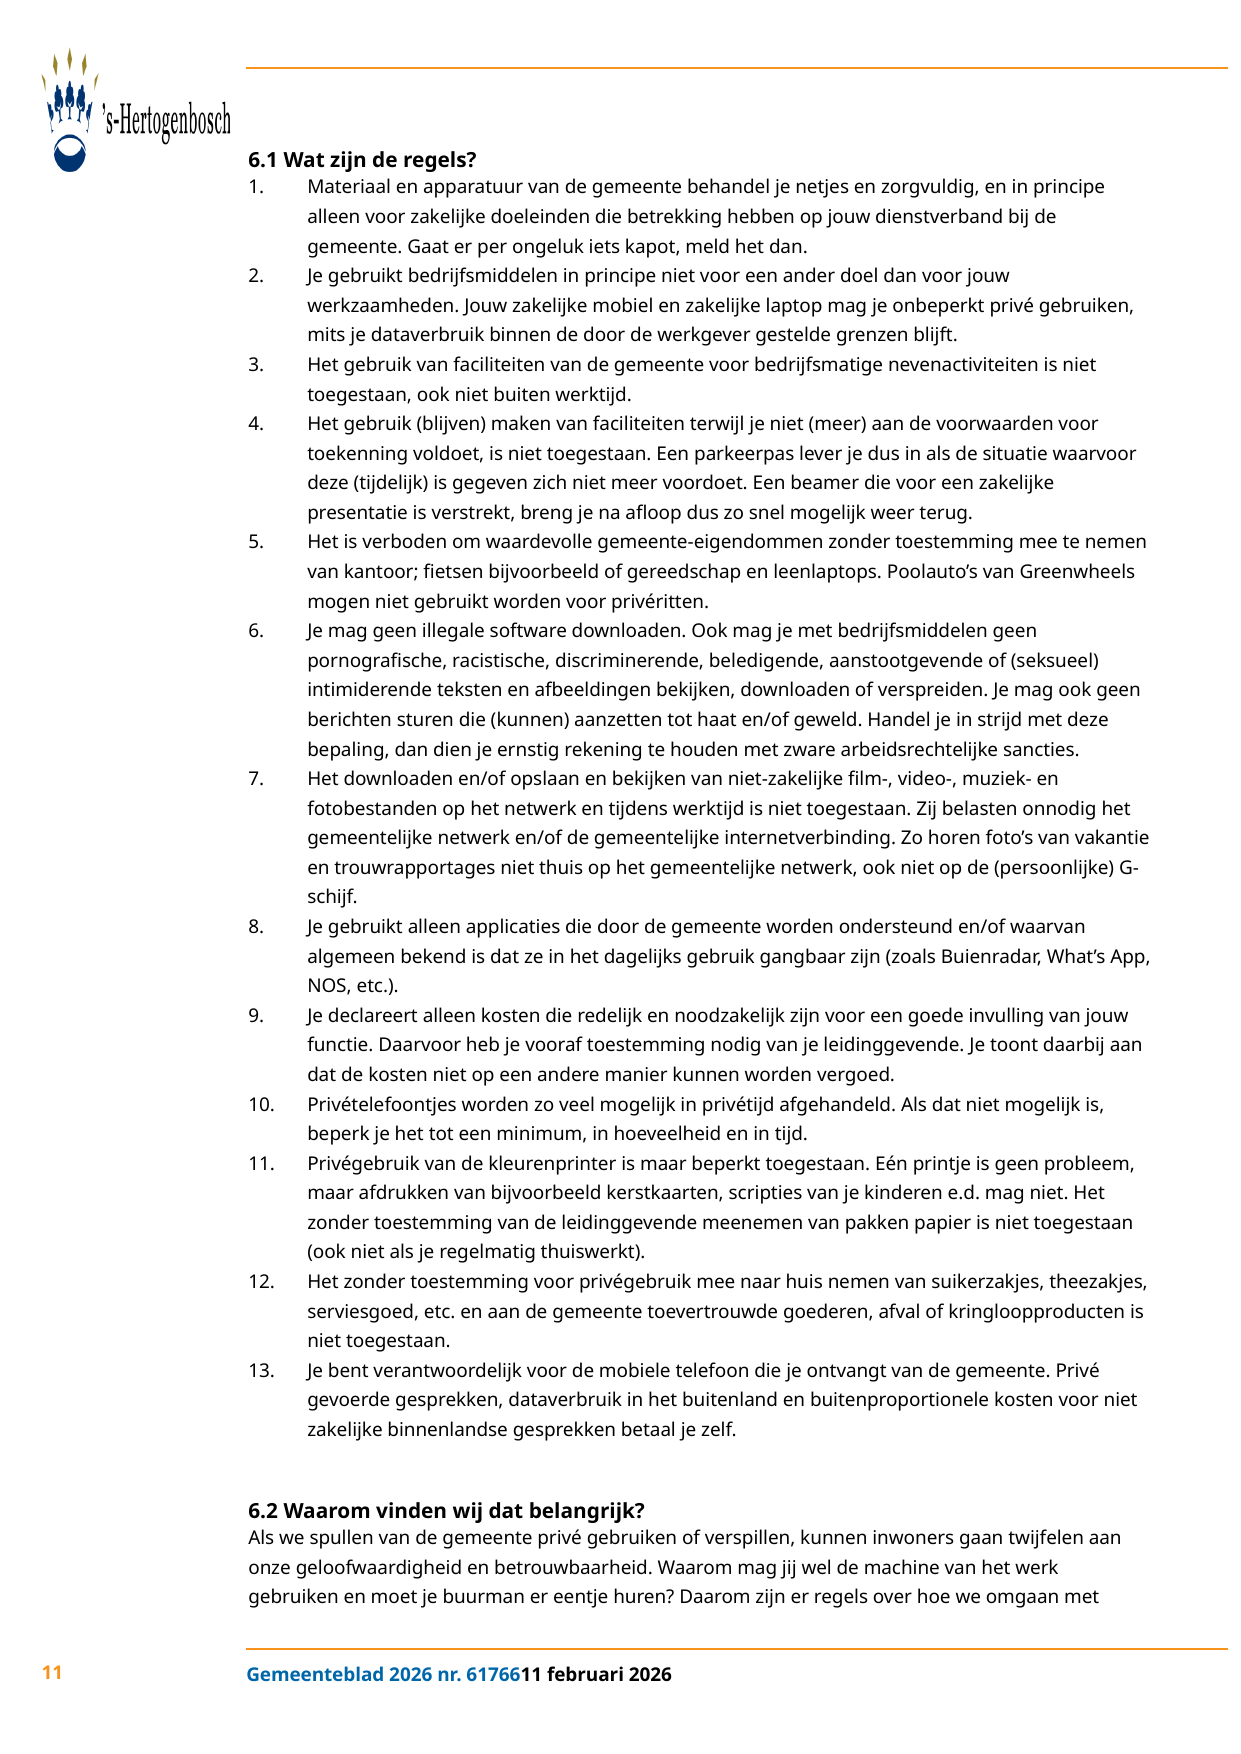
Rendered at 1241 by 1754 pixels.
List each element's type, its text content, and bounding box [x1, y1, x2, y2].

list Je declareert alleen kosten die redelijk en noodzakelijk zijn voor een goede invulling van jouw functie. Daarvoor heb je vooraf toestemming nodig van je leidinggevende. Je toont daarbij aan dat de kosten niet op een andere manier kunnen worden vergoed. [248, 1002, 1152, 1087]
list Het gebruik van faciliteiten van de gemeente voor bedrijfsmatige nevenactiviteiten is niet toegestaan, ook niet buiten werktijd. [248, 351, 1152, 406]
list Je gebruikt bedrijfsmiddelen in principe niet voor een ander doel dan voor jouw werkzaamheden. Jouw zakelijke mobiel en zakelijke laptop mag je onbeperkt privé gebruiken, mits je dataverbruik binnen de door de werkgever gestelde grenzen blijft. [248, 262, 1152, 347]
list Het gebruik (blijven) maken van faciliteiten terwijl je niet (meer) aan de voorwaarden voor toekenning voldoet, is niet toegestaan. Een parkeerpas lever je dus in als de situatie waarvoor deze (tijdelijk) is gegeven zich niet meer voordoet. Een beamer die voor een zakelijke presentatie is verstrekt, breng je na afloop dus zo snel mogelijk weer terug. [248, 410, 1152, 525]
list Je bent verantwoordelijk voor de mobiele telefoon die je ontvangt van de gemeente. Privé gevoerde gesprekken, dataverbruik in het buitenland en buitenproportionele kosten voor niet zakelijke binnenlandse gesprekken betaal je zelf. [248, 1357, 1152, 1442]
list Het zonder toestemming voor privégebruik mee naar huis nemen van suikerzakjes, theezakjes, serviesgoed, etc. en aan de gemeente toevertrouwde goederen, afval of kringloopproducten is niet toegestaan. [248, 1268, 1152, 1353]
list Privégebruik van de kleurenprinter is maar beperkt toegestaan. Eén printje is geen probleem, maar afdrukken van bijvoorbeeld kerstkaarten, scripties van je kinderen e.d. mag niet. Het zonder toestemming van de leidinggevende meenemen van pakken papier is niet toegestaan (ook niet als je regelmatig thuiswerkt). [248, 1150, 1152, 1264]
list Het is verboden om waardevolle gemeente-eigendommen zonder toestemming mee te nemen van kantoor; fietsen bijvoorbeeld of gereedschap en leenlaptops. Poolauto’s van Greenwheels mogen niet gebruikt worden voor privéritten. [248, 529, 1152, 613]
list Je gebruikt alleen applicaties die door de gemeente worden ondersteund en/of waarvan algemeen bekend is dat ze in het dagelijks gebruik gangbaar zijn (zoals Buienradar, What’s App, NOS, etc.). [248, 913, 1152, 998]
list Materiaal en apparatuur van de gemeente behandel je netjes en zorgvuldig, en in principe alleen voor zakelijke doeleinden die betrekking hebben op jouw dienstverband bij de gemeente. Gaat er per ongeluk iets kapot, meld het dan. [248, 174, 1152, 258]
picture [41, 47, 231, 172]
list Je mag geen illegale software downloaden. Ook mag je met bedrijfsmiddelen geen pornografische, racistische, discriminerende, beledigende, aanstootgevende of (seksueel) intimiderende teksten en afbeeldingen bekijken, downloaden of verspreiden. Je mag ook geen berichten sturen die (kunnen) aanzetten tot haat en/of geweld. Handel je in strijd met deze bepaling, dan dien je ernstig rekening te houden met zware arbeidsrechtelijke sancties. [248, 617, 1152, 761]
list Privételefoontjes worden zo veel mogelijk in privétijd afgehandeld. Als dat niet mogelijk is, beperk je het tot een minimum, in hoeveelheid en in tijd. [248, 1091, 1152, 1146]
list Het downloaden en/of opslaan en bekijken van niet-zakelijke film-, video-, muziek- en fotobestanden op het netwerk en tijdens werktijd is niet toegestaan. Zij belasten onnodig het gemeentelijke netwerk en/of de gemeentelijke internetverbinding. Zo horen foto’s van vakantie en trouwrapportages niet thuis op het gemeentelijke netwerk, ook niet op de (persoonlijke) G-schijf. [248, 765, 1152, 909]
text 6.2 Waarom vinden wij dat belangrijk? [248, 1496, 1152, 1524]
text 6.1 Wat zijn de regels? [248, 145, 1152, 174]
text Als we spullen van de gemeente privé gebruiken of verspillen, kunnen inwoners gaan twijfelen aan onze geloofwaardigheid en betrouwbaarheid. Waarom mag jij wel de machine van het werk gebruiken en moet je buurman er eentje huren? Daarom zijn er regels over hoe we omgaan met [248, 1524, 1152, 1609]
